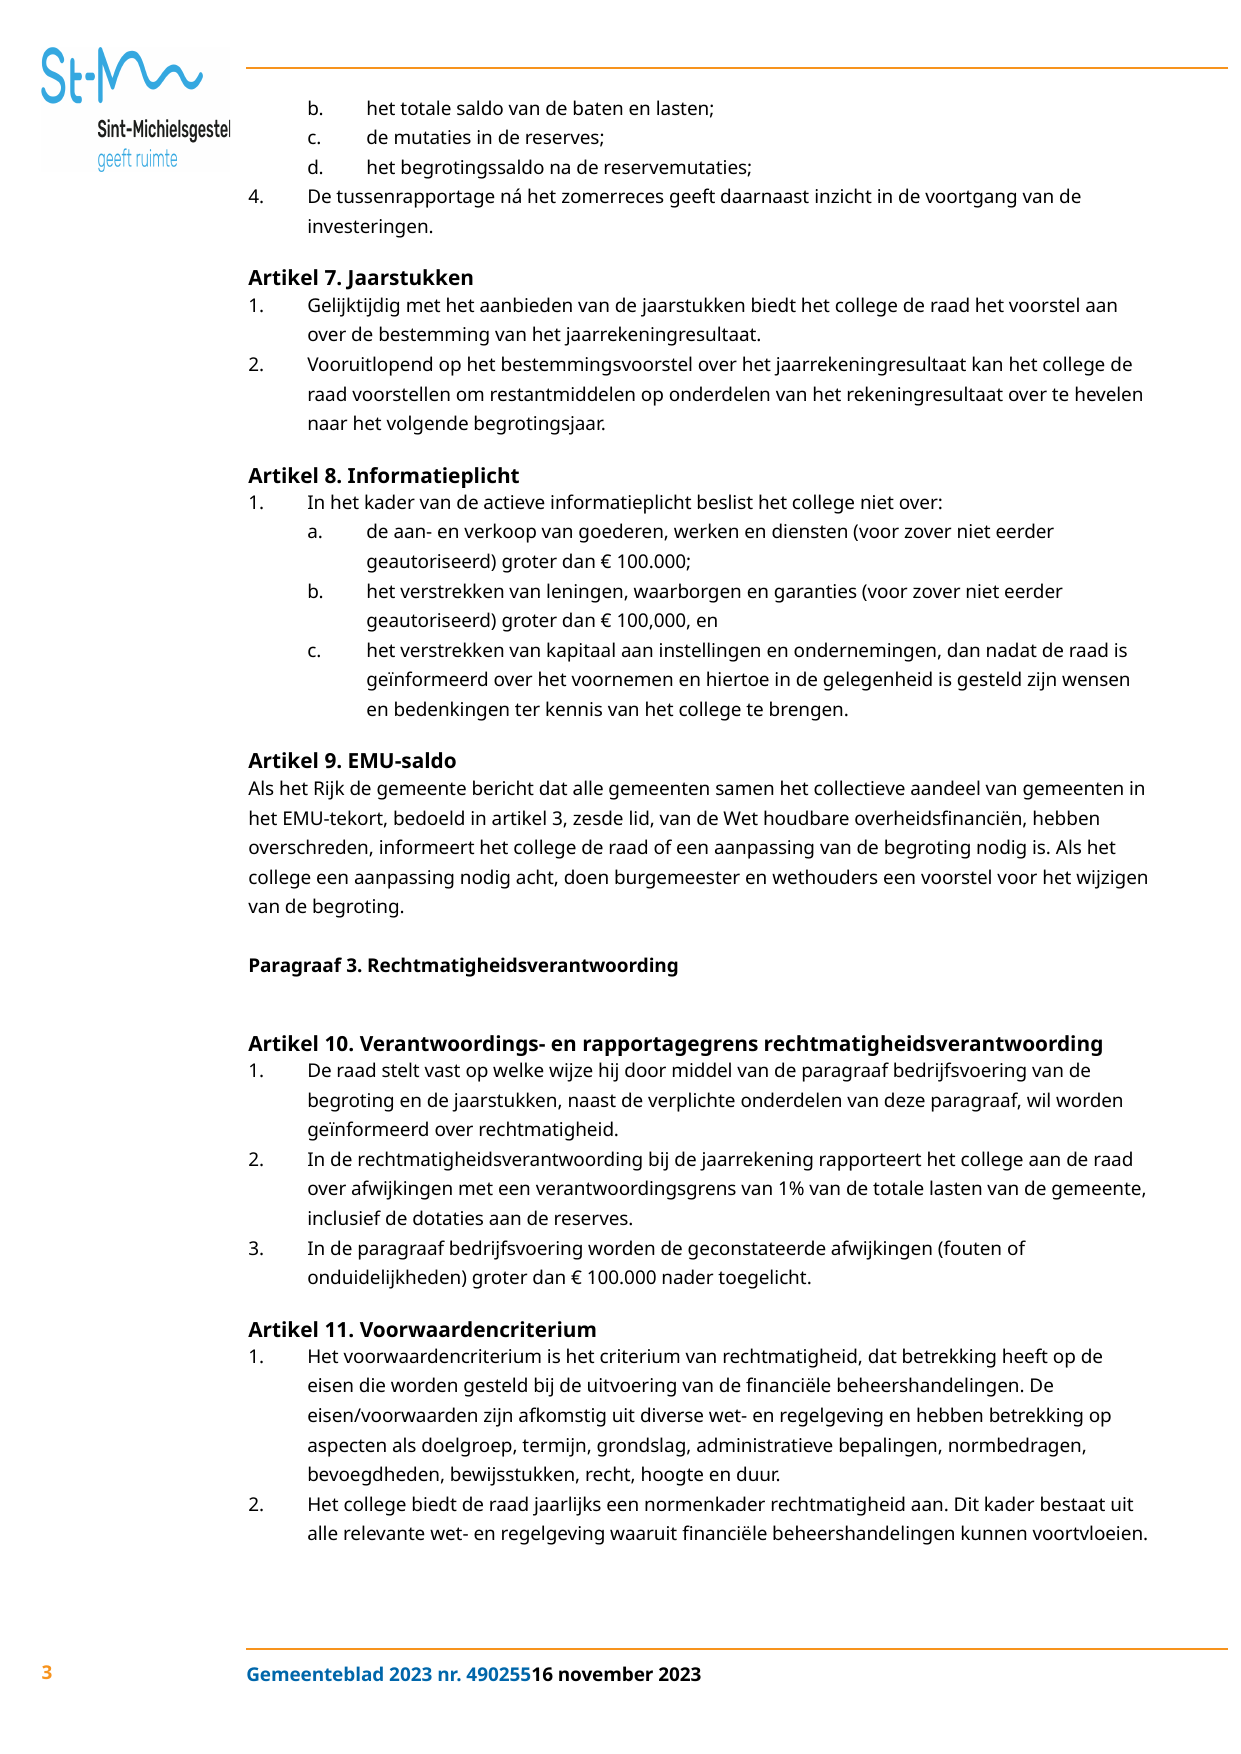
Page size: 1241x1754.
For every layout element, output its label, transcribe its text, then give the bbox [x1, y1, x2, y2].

list In de paragraaf bedrijfsvoering worden de geconstateerde afwijkingen (fouten of onduidelijkheden) groter dan € 100.000 nader toegelicht. [248, 1235, 1152, 1290]
text Als het Rijk de gemeente bericht dat alle gemeenten samen het collectieve aandeel van gemeenten in het EMU-tekort, bedoeld in artikel 3, zesde lid, van de Wet houdbare overheidsfinanciën, hebben overschreden, informeert het college de raad of een aanpassing van de begroting nodig is. Als het college een aanpassing nodig acht, doen burgemeester en wethouders een voorstel voor het wijzigen van de begroting. [248, 775, 1152, 919]
text Artikel 7. Jaarstukken [248, 263, 1152, 292]
list In de rechtmatigheidsverantwoording bij de jaarrekening rapporteert het college aan de raad over afwijkingen met een verantwoordingsgrens van 1% van de totale lasten van de gemeente, inclusief de dotaties aan de reserves. [248, 1146, 1152, 1231]
list In het kader van de actieve informatieplicht beslist het college niet over: [248, 489, 1152, 515]
list de mutaties in de reserves; [307, 124, 1152, 150]
list Gelijktijdig met het aanbieden van de jaarstukken biedt het college de raad het voorstel aan over de bestemming van het jaarrekeningresultaat. [248, 292, 1152, 347]
list Vooruitlopend op het bestemmingsvoorstel over het jaarrekeningresultaat kan het college de raad voorstellen om restantmiddelen op onderdelen van het rekeningresultaat over te hevelen naar het volgende begrotingsjaar. [248, 351, 1152, 436]
list Het voorwaardencriterium is het criterium van rechtmatigheid, dat betrekking heeft op de eisen die worden gesteld bij de uitvoering van de financiële beheershandelingen. De eisen/voorwaarden zijn afkomstig uit diverse wet- en regelgeving en hebben betrekking op aspecten als doelgroep, termijn, grondslag, administratieve bepalingen, normbedragen, bevoegdheden, bewijsstukken, recht, hoogte en duur. [248, 1343, 1152, 1487]
text Artikel 10. Verantwoordings- en rapportagegrens rechtmatigheidsverantwoording [248, 1029, 1152, 1057]
list De raad stelt vast op welke wijze hij door middel van de paragraaf bedrijfsvoering van de begroting en de jaarstukken, naast de verplichte onderdelen van deze paragraaf, wil worden geïnformeerd over rechtmatigheid. [248, 1057, 1152, 1142]
list Het college biedt de raad jaarlijks een normenkader rechtmatigheid aan. Dit kader bestaat uit alle relevante wet- en regelgeving waaruit financiële beheershandelingen kunnen voortvloeien. [248, 1491, 1152, 1546]
list de aan- en verkoop van goederen, werken en diensten (voor zover niet eerder geautoriseerd) groter dan € 100.000; [307, 519, 1152, 574]
text Artikel 8. Informatieplicht [248, 461, 1152, 489]
list het totale saldo van de baten en lasten; [307, 95, 1152, 121]
list het begrotingssaldo na de reservemutaties; [307, 154, 1152, 180]
list De tussenrapportage ná het zomerreces geeft daarnaast inzicht in de voortgang van de investeringen. [248, 183, 1152, 239]
list het verstrekken van kapitaal aan instellingen en ondernemingen, dan nadat de raad is geïnformeerd over het voornemen en hiertoe in de gelegenheid is gesteld zijn wensen en bedenkingen ter kennis van het college te brengen. [307, 637, 1152, 722]
list het verstrekken van leningen, waarborgen en garanties (voor zover niet eerder geautoriseerd) groter dan € 100,000, en [307, 578, 1152, 633]
picture [41, 47, 231, 172]
text Paragraaf 3. Rechtmatigheidsverantwoording [248, 953, 1152, 978]
text Artikel 9. EMU-saldo [248, 747, 1152, 775]
text Artikel 11. Voorwaardencriterium [248, 1315, 1152, 1343]
